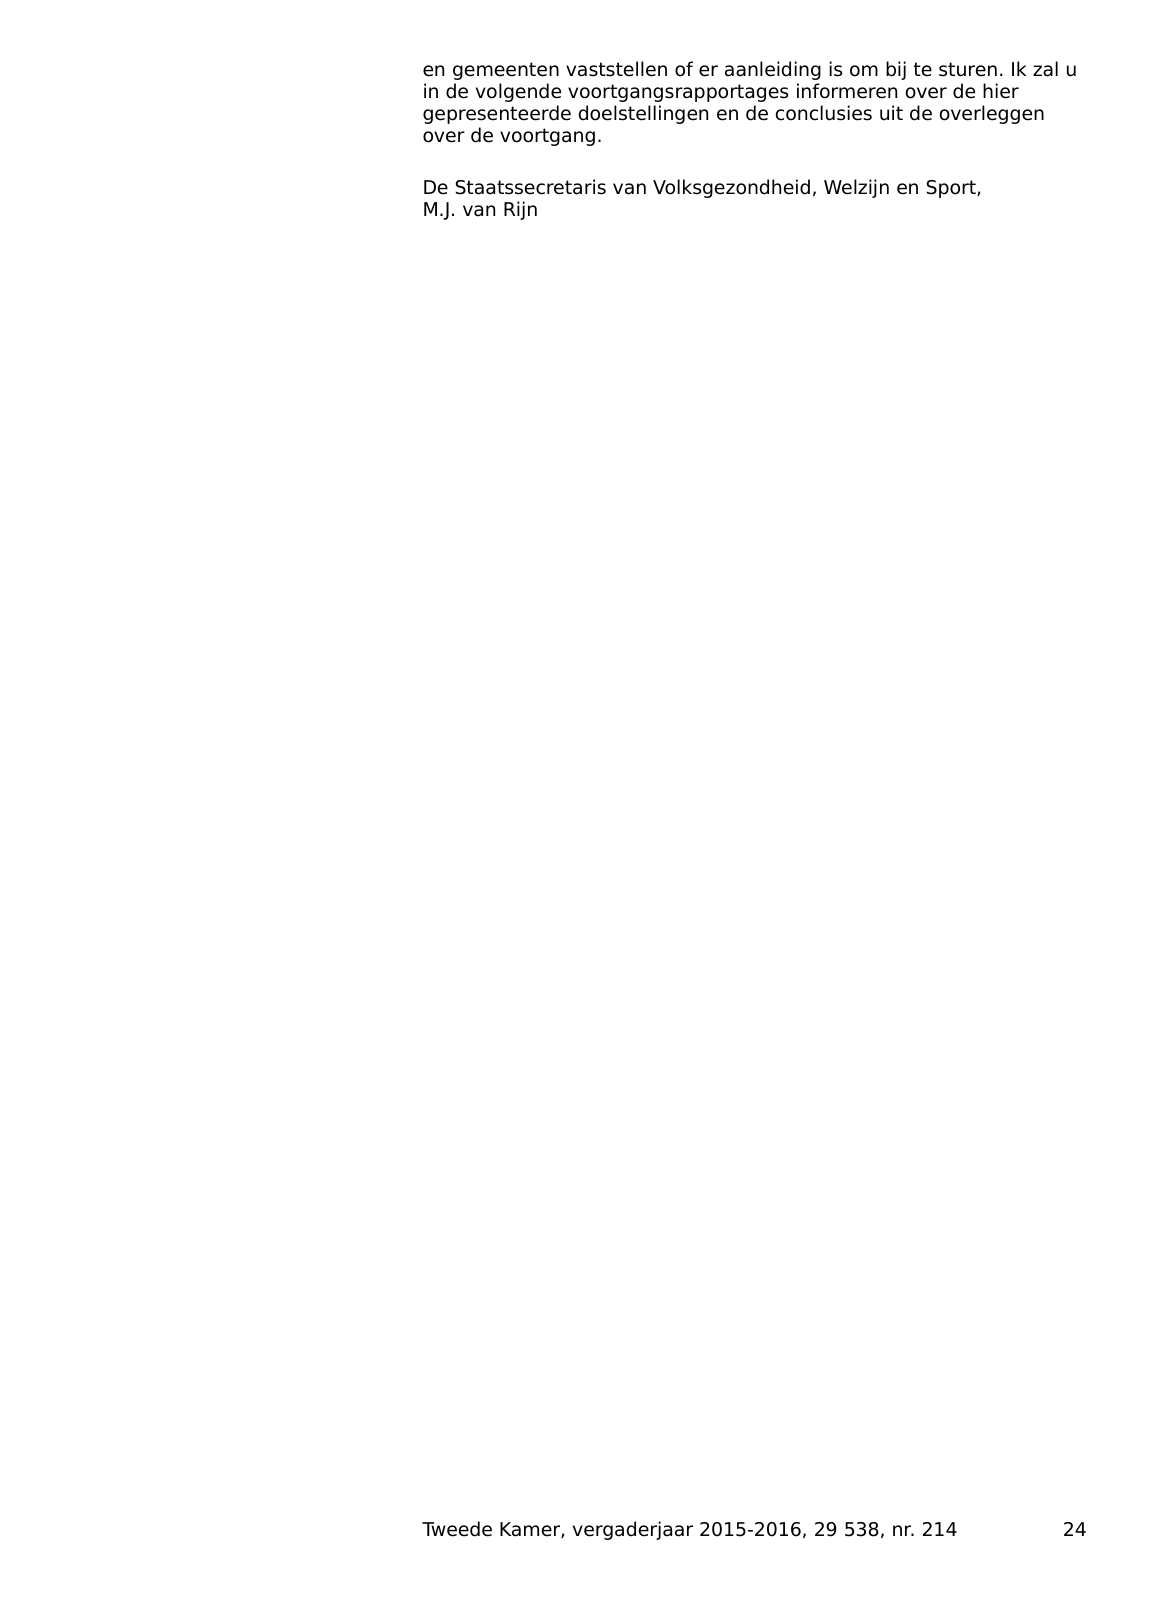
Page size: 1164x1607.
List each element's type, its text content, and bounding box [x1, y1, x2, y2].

text De Staatssecretaris van Volksgezondheid, Welzijn en Sport, M.J. van Rijn [422, 177, 1087, 221]
text en gemeenten vaststellen of er aanleiding is om bij te sturen. Ik zal u in de volgende voortgangsrapportages informeren over de hier gepresenteerde doelstellingen en de conclusies uit de overleggen over de voortgang. [422, 59, 1087, 147]
